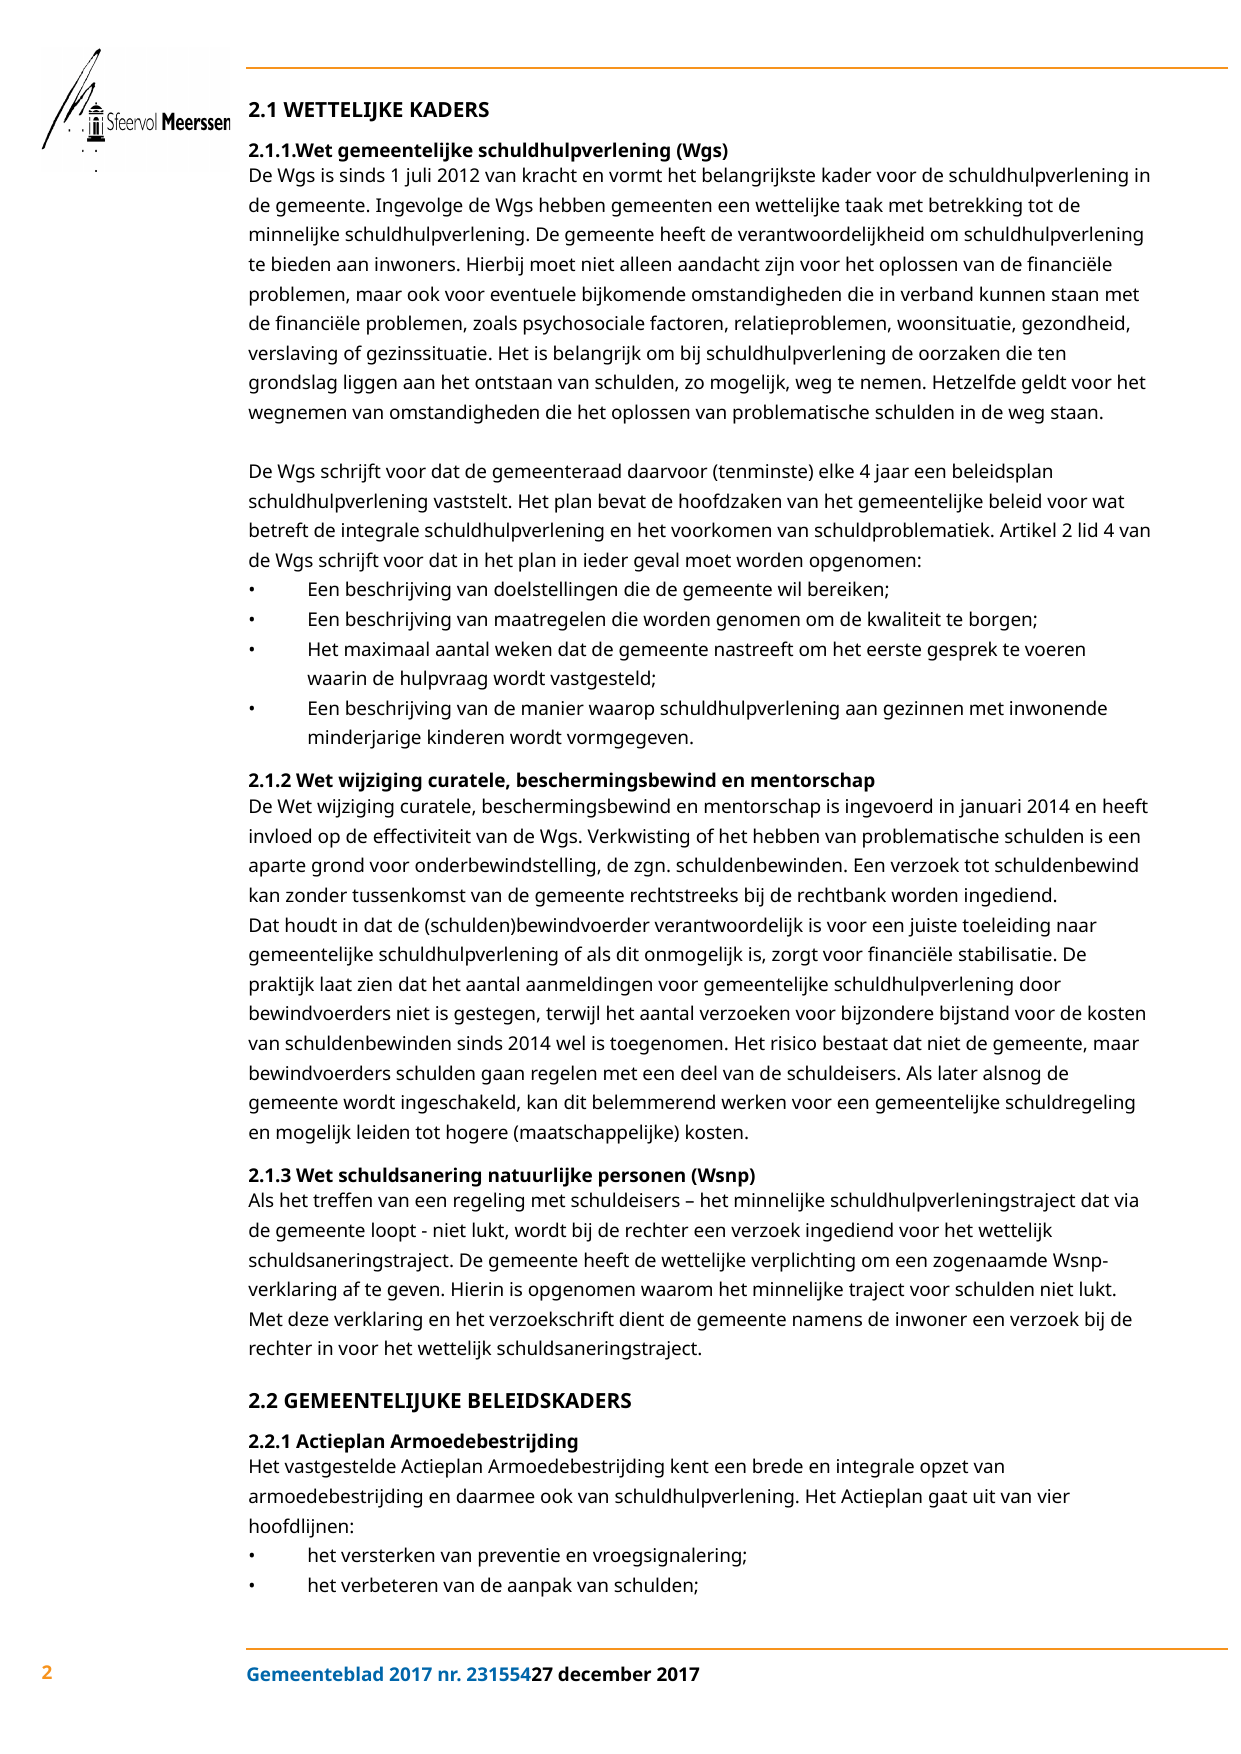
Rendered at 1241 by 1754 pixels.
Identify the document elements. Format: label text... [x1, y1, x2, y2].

text Als het treffen van een regeling met schuldeisers – het minnelijke schuldhulpverleningstraject dat via de gemeente loopt - niet lukt, wordt bij de rechter een verzoek ingediend voor het wettelijk schuldsaneringstraject. De gemeente heeft de wettelijke verplichting om een zogenaamde Wsnp-verklaring af te geven. Hierin is opgenomen waarom het minnelijke traject voor schulden niet lukt. Met deze verklaring en het verzoekschrift dient de gemeente namens de inwoner een verzoek bij de rechter in voor het wettelijk schuldsaneringstraject. [248, 1188, 1152, 1361]
text 2.1.1.Wet gemeentelijke schuldhulpverlening (Wgs) [248, 137, 1152, 162]
text 2.1 WETTELIJKE KADERS [248, 95, 1152, 123]
text De Wgs is sinds 1 juli 2012 van kracht en vormt het belangrijkste kader voor de schuldhulpverlening in de gemeente. Ingevolge de Wgs hebben gemeenten een wettelijke taak met betrekking tot de minnelijke schuldhulpverlening. De gemeente heeft de verantwoordelijkheid om schuldhulpverlening te bieden aan inwoners. Hierbij moet niet alleen aandacht zijn voor het oplossen van de financiële problemen, maar ook voor eventuele bijkomende omstandigheden die in verband kunnen staan met de financiële problemen, zoals psychosociale factoren, relatieproblemen, woonsituatie, gezondheid, verslaving of gezinssituatie. Het is belangrijk om bij schuldhulpverlening de oorzaken die ten grondslag liggen aan het ontstaan van schulden, zo mogelijk, weg te nemen. Hetzelfde geldt voor het wegnemen van omstandigheden die het oplossen van problematische schulden in de weg staan. [248, 162, 1152, 425]
text Dat houdt in dat de (schulden)bewindvoerder verantwoordelijk is voor een juiste toeleiding naar gemeentelijke schuldhulpverlening of als dit onmogelijk is, zorgt voor financiële stabilisatie. De praktijk laat zien dat het aantal aanmeldingen voor gemeentelijke schuldhulpverlening door bewindvoerders niet is gestegen, terwijl het aantal verzoeken voor bijzondere bijstand voor de kosten van schuldenbewinden sinds 2014 wel is toegenomen. Het risico bestaat dat niet de gemeente, maar bewindvoerders schulden gaan regelen met een deel van de schuldeisers. Als later alsnog de gemeente wordt ingeschakeld, kan dit belemmerend werken voor een gemeentelijke schuldregeling en mogelijk leiden tot hogere (maatschappelijke) kosten. [248, 912, 1152, 1144]
list Een beschrijving van doelstellingen die de gemeente wil bereiken; [248, 577, 1152, 602]
text 2.2.1 Actieplan Armoedebestrijding [248, 1428, 1152, 1454]
text 2.2 GEMEENTELIJUKE BELEIDSKADERS [248, 1386, 1152, 1414]
list het versterken van preventie en vroegsignalering; [248, 1542, 1152, 1568]
text De Wet wijziging curatele, beschermingsbewind en mentorschap is ingevoerd in januari 2014 en heeft invloed op de effectiviteit van de Wgs. Verkwisting of het hebben van problematische schulden is een aparte grond voor onderbewindstelling, de zgn. schuldenbewinden. Een verzoek tot schuldenbewind kan zonder tussenkomst van de gemeente rechtstreeks bij de rechtbank worden ingediend. [248, 793, 1152, 908]
text Het vastgestelde Actieplan Armoedebestrijding kent een brede en integrale opzet van armoedebestrijding en daarmee ook van schuldhulpverlening. Het Actieplan gaat uit van vier hoofdlijnen: [248, 1454, 1152, 1539]
text 2.1.3 Wet schuldsanering natuurlijke personen (Wsnp) [248, 1162, 1152, 1188]
list Een beschrijving van de manier waarop schuldhulpverlening aan gezinnen met inwonende minderjarige kinderen wordt vormgegeven. [248, 695, 1152, 750]
picture [41, 47, 231, 172]
list het verbeteren van de aanpak van schulden; [248, 1572, 1152, 1598]
text 2.1.2 Wet wijziging curatele, beschermingsbewind en mentorschap [248, 768, 1152, 793]
list Het maximaal aantal weken dat de gemeente nastreeft om het eerste gesprek te voeren waarin de hulpvraag wordt vastgesteld; [248, 636, 1152, 691]
text De Wgs schrijft voor dat de gemeenteraad daarvoor (tenminste) elke 4 jaar een beleidsplan schuldhulpverlening vaststelt. Het plan bevat de hoofdzaken van het gemeentelijke beleid voor wat betreft de integrale schuldhulpverlening en het voorkomen van schuldproblematiek. Artikel 2 lid 4 van de Wgs schrijft voor dat in het plan in ieder geval moet worden opgenomen: [248, 458, 1152, 573]
list Een beschrijving van maatregelen die worden genomen om de kwaliteit te borgen; [248, 606, 1152, 632]
